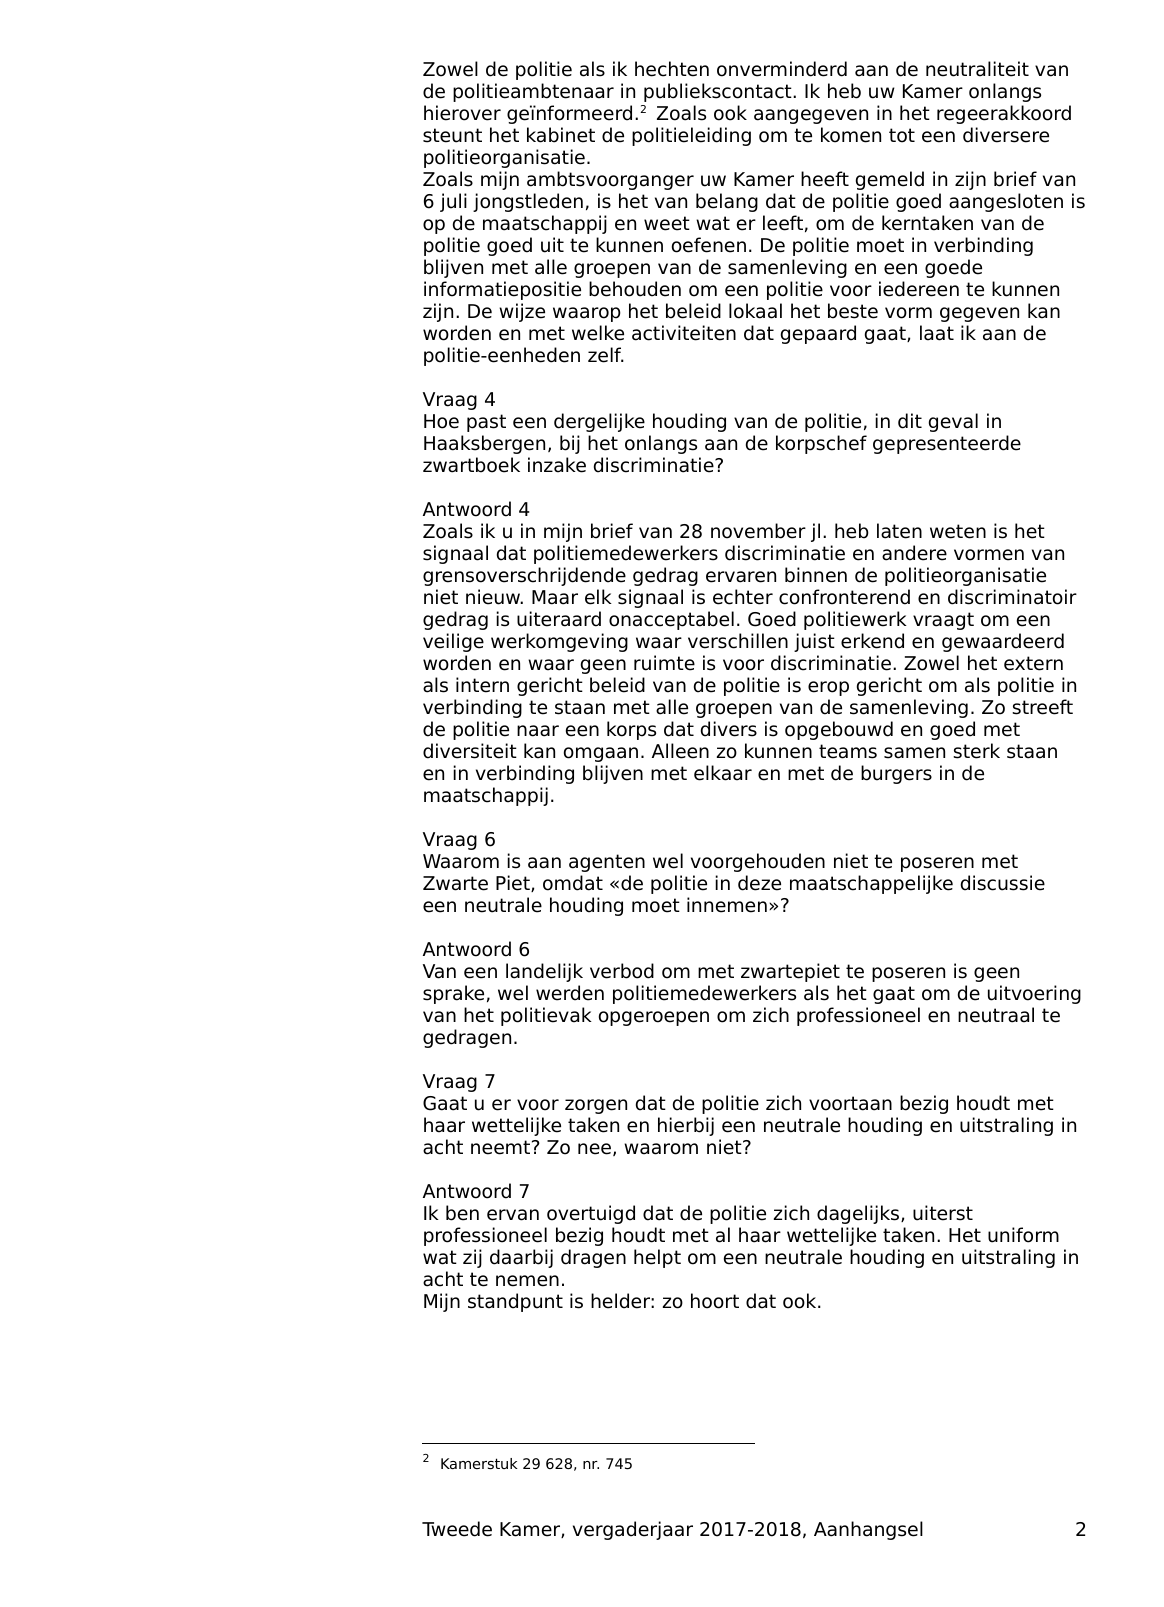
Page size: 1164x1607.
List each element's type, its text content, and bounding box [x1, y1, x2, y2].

text Mijn standpunt is helder: zo hoort dat ook. [422, 1291, 1087, 1313]
text Vraag 7 [422, 1071, 1087, 1093]
text Hoe past een dergelijke houding van de politie, in dit geval in Haaksbergen, bij het onlangs aan de korpschef gepresenteerde zwartboek inzake discriminatie? [422, 411, 1087, 477]
text Vraag 6 [422, 829, 1087, 851]
text Vraag 4 [422, 389, 1087, 411]
text Waarom is aan agenten wel voorgehouden niet te poseren met Zwarte Piet, omdat «de politie in deze maatschappelijke discussie een neutrale houding moet innemen»? [422, 851, 1087, 917]
text Zoals ik u in mijn brief van 28 november jl. heb laten weten is het signaal dat politiemedewerkers discriminatie en andere vormen van grensoverschrijdende gedrag ervaren binnen de politieorganisatie niet nieuw. Maar elk signaal is echter confronterend en discriminatoir gedrag is uiteraard onacceptabel. Goed politiewerk vraagt om een veilige werkomgeving waar verschillen juist erkend en gewaardeerd worden en waar geen ruimte is voor discriminatie. Zowel het extern als intern gericht beleid van de politie is erop gericht om als politie in verbinding te staan met alle groepen van de samenleving. Zo streeft de politie naar een korps dat divers is opgebouwd en goed met diversiteit kan omgaan. Alleen zo kunnen teams samen sterk staan en in verbinding blijven met elkaar en met de burgers in de maatschappij. [422, 521, 1087, 807]
text Van een landelijk verbod om met zwartepiet te poseren is geen sprake, wel werden politiemedewerkers als het gaat om de uitvoering van het politievak opgeroepen om zich professioneel en neutraal te gedragen. [422, 961, 1087, 1049]
text Ik ben ervan overtuigd dat de politie zich dagelijks, uiterst professioneel bezig houdt met al haar wettelijke taken. Het uniform wat zij daarbij dragen helpt om een neutrale houding en uitstraling in acht te nemen. [422, 1203, 1087, 1291]
text Kamerstuk 29 628, nr. 745 [422, 1452, 1087, 1474]
text Antwoord 6 [422, 939, 1087, 961]
text Gaat u er voor zorgen dat de politie zich voortaan bezig houdt met haar wettelijke taken en hierbij een neutrale houding en uitstraling in acht neemt? Zo nee, waarom niet? [422, 1093, 1087, 1159]
text Zowel de politie als ik hechten onverminderd aan de neutraliteit van de politieambtenaar in publiekscontact. Ik heb uw Kamer onlangs hierover geïnformeerd. Zoals ook aangegeven in het regeerakkoord steunt het kabinet de politieleiding om te komen tot een diversere politieorganisatie. [422, 59, 1087, 169]
text Antwoord 7 [422, 1181, 1087, 1203]
text Zoals mijn ambtsvoorganger uw Kamer heeft gemeld in zijn brief van 6 juli jongstleden, is het van belang dat de politie goed aangesloten is op de maatschappij en weet wat er leeft, om de kerntaken van de politie goed uit te kunnen oefenen. De politie moet in verbinding blijven met alle groepen van de samenleving en een goede informatiepositie behouden om een politie voor iedereen te kunnen zijn. De wijze waarop het beleid lokaal het beste vorm gegeven kan worden en met welke activiteiten dat gepaard gaat, laat ik aan de politie-eenheden zelf. [422, 169, 1087, 367]
text Antwoord 4 [422, 499, 1087, 521]
